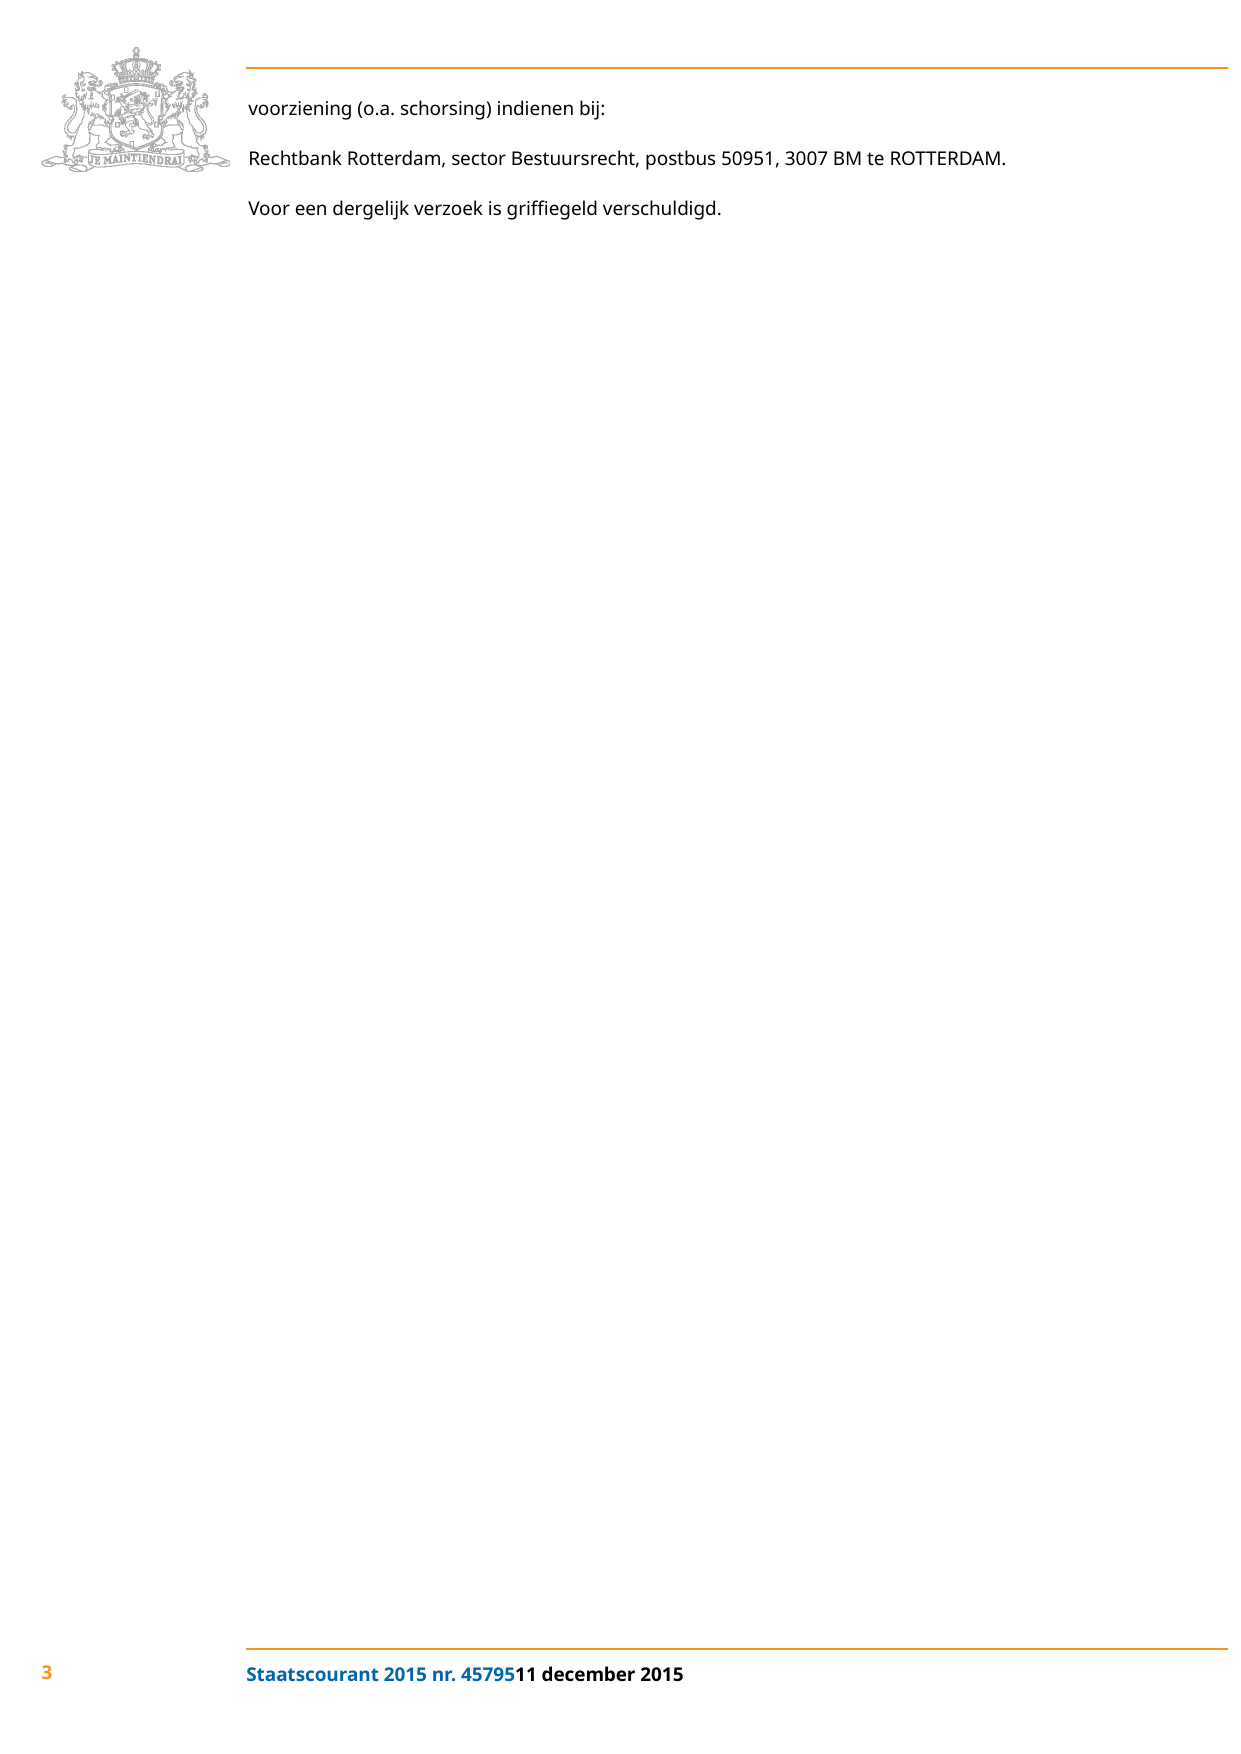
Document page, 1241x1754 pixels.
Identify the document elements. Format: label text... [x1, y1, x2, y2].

picture [41, 47, 231, 172]
text voorziening (o.a. schorsing) indienen bij: [248, 95, 1152, 121]
text Voor een dergelijk verzoek is griffiegeld verschuldigd. [248, 196, 1152, 221]
text Rechtbank Rotterdam, sector Bestuursrecht, postbus 50951, 3007 BM te ROTTERDAM. [248, 145, 1152, 171]
